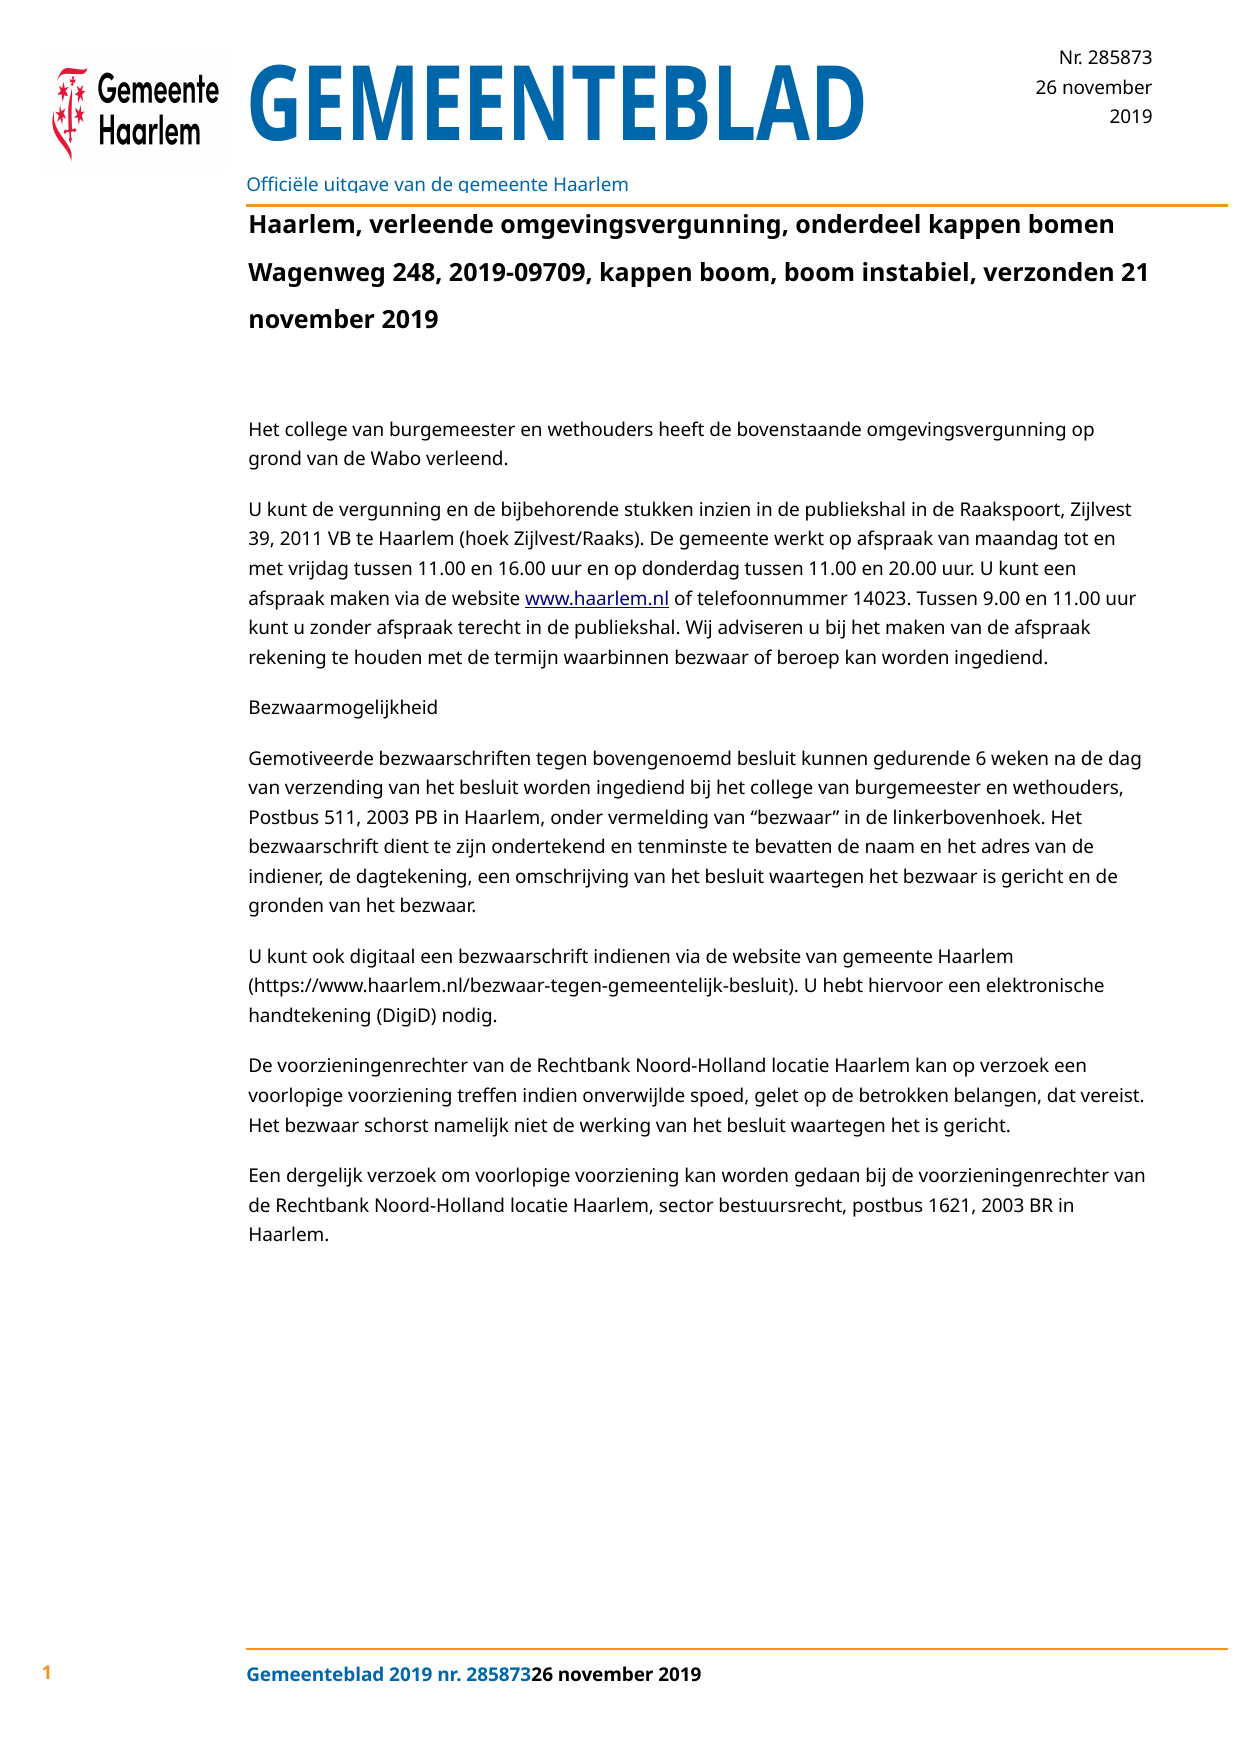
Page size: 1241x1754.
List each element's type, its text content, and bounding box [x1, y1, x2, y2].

text Bezwaarmogelijkheid [248, 694, 1152, 720]
text Haarlem, verleende omgevingsvergunning, onderdeel kappen bomen Wagenweg 248, 2019-09709, kappen boom, boom instabiel, verzonden 21 november 2019 [248, 207, 1152, 336]
text U kunt ook digitaal een bezwaarschrift indienen via de website van gemeente Haarlem (https://www.haarlem.nl/bezwaar-tegen-gemeentelijk-besluit). U hebt hiervoor een elektronische handtekening (DigiD) nodig. [248, 943, 1152, 1028]
picture [41, 47, 231, 172]
text Het college van burgemeester en wethouders heeft de bovenstaande omgevingsvergunning op grond van de Wabo verleend. [248, 416, 1152, 471]
text U kunt de vergunning en de bijbehorende stukken inzien in de publiekshal in de Raakspoort, Zijlvest 39, 2011 VB te Haarlem (hoek Zijlvest/Raaks). De gemeente werkt op afspraak van maandag tot en met vrijdag tussen 11.00 en 16.00 uur en op donderdag tussen 11.00 en 20.00 uur. U kunt een afspraak maken via de website www.haarlem.nl of telefoonnummer 14023. Tussen 9.00 en 11.00 uur kunt u zonder afspraak terecht in de publiekshal. Wij adviseren u bij het maken van de afspraak rekening te houden met de termijn waarbinnen bezwaar of beroep kan worden ingediend. [248, 496, 1152, 669]
text De voorzieningenrechter van de Rechtbank Noord-Holland locatie Haarlem kan op verzoek een voorlopige voorziening treffen indien onverwijlde spoed, gelet op de betrokken belangen, dat vereist. Het bezwaar schorst namelijk niet de werking van het besluit waartegen het is gericht. [248, 1053, 1152, 1137]
text Gemotiveerde bezwaarschriften tegen bovengenoemd besluit kunnen gedurende 6 weken na de dag van verzending van het besluit worden ingediend bij het college van burgemeester en wethouders, Postbus 511, 2003 PB in Haarlem, onder vermelding van “bezwaar” in de linkerbovenhoek. Het bezwaarschrift dient te zijn ondertekend en tenminste te bevatten de naam en het adres van de indiener, de dagtekening, een omschrijving van het besluit waartegen het bezwaar is gericht en de gronden van het bezwaar. [248, 745, 1152, 918]
text Een dergelijk verzoek om voorlopige voorziening kan worden gedaan bij de voorzieningenrechter van de Rechtbank Noord-Holland locatie Haarlem, sector bestuursrecht, postbus 1621, 2003 BR in Haarlem. [248, 1162, 1152, 1247]
